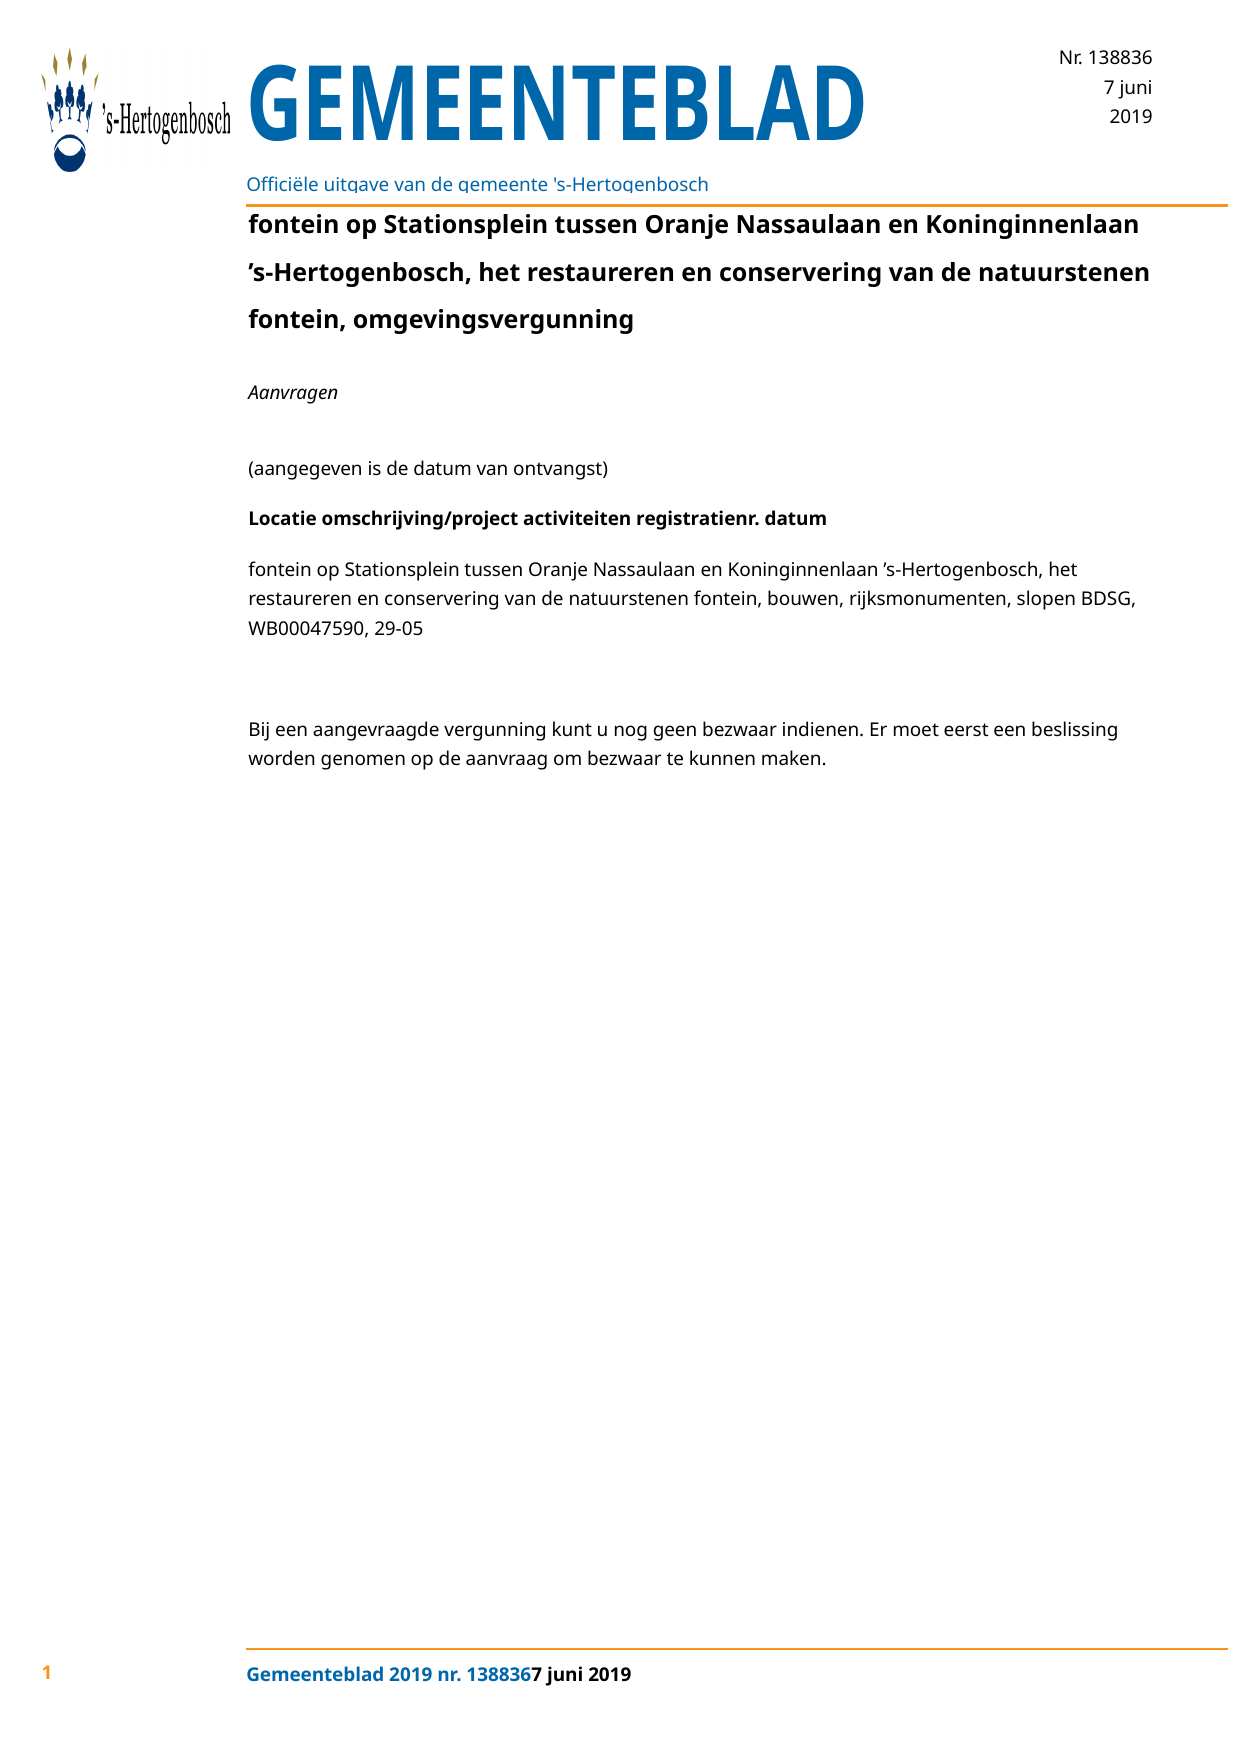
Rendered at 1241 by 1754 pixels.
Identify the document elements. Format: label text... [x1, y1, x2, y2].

text fontein op Stationsplein tussen Oranje Nassaulaan en Koninginnenlaan ’s-Hertogenbosch, het restaureren en conservering van de natuurstenen fontein, bouwen, rijksmonumenten, slopen BDSG, WB00047590, 29-05 [248, 556, 1152, 641]
text Locatie omschrijving/project activiteiten registratienr. datum [248, 506, 1152, 531]
text fontein op Stationsplein tussen Oranje Nassaulaan en Koninginnenlaan ’s-Hertogenbosch, het restaureren en conservering van de natuurstenen fontein, omgevingsvergunning [248, 207, 1152, 336]
picture [41, 47, 231, 172]
text Bij een aangevraagde vergunning kunt u nog geen bezwaar indienen. Er moet eerst een beslissing worden genomen op de aanvraag om bezwaar te kunnen maken. [248, 716, 1152, 771]
text (aangegeven is de datum van ontvangst) [248, 455, 1152, 481]
text Aanvragen [248, 379, 1152, 405]
